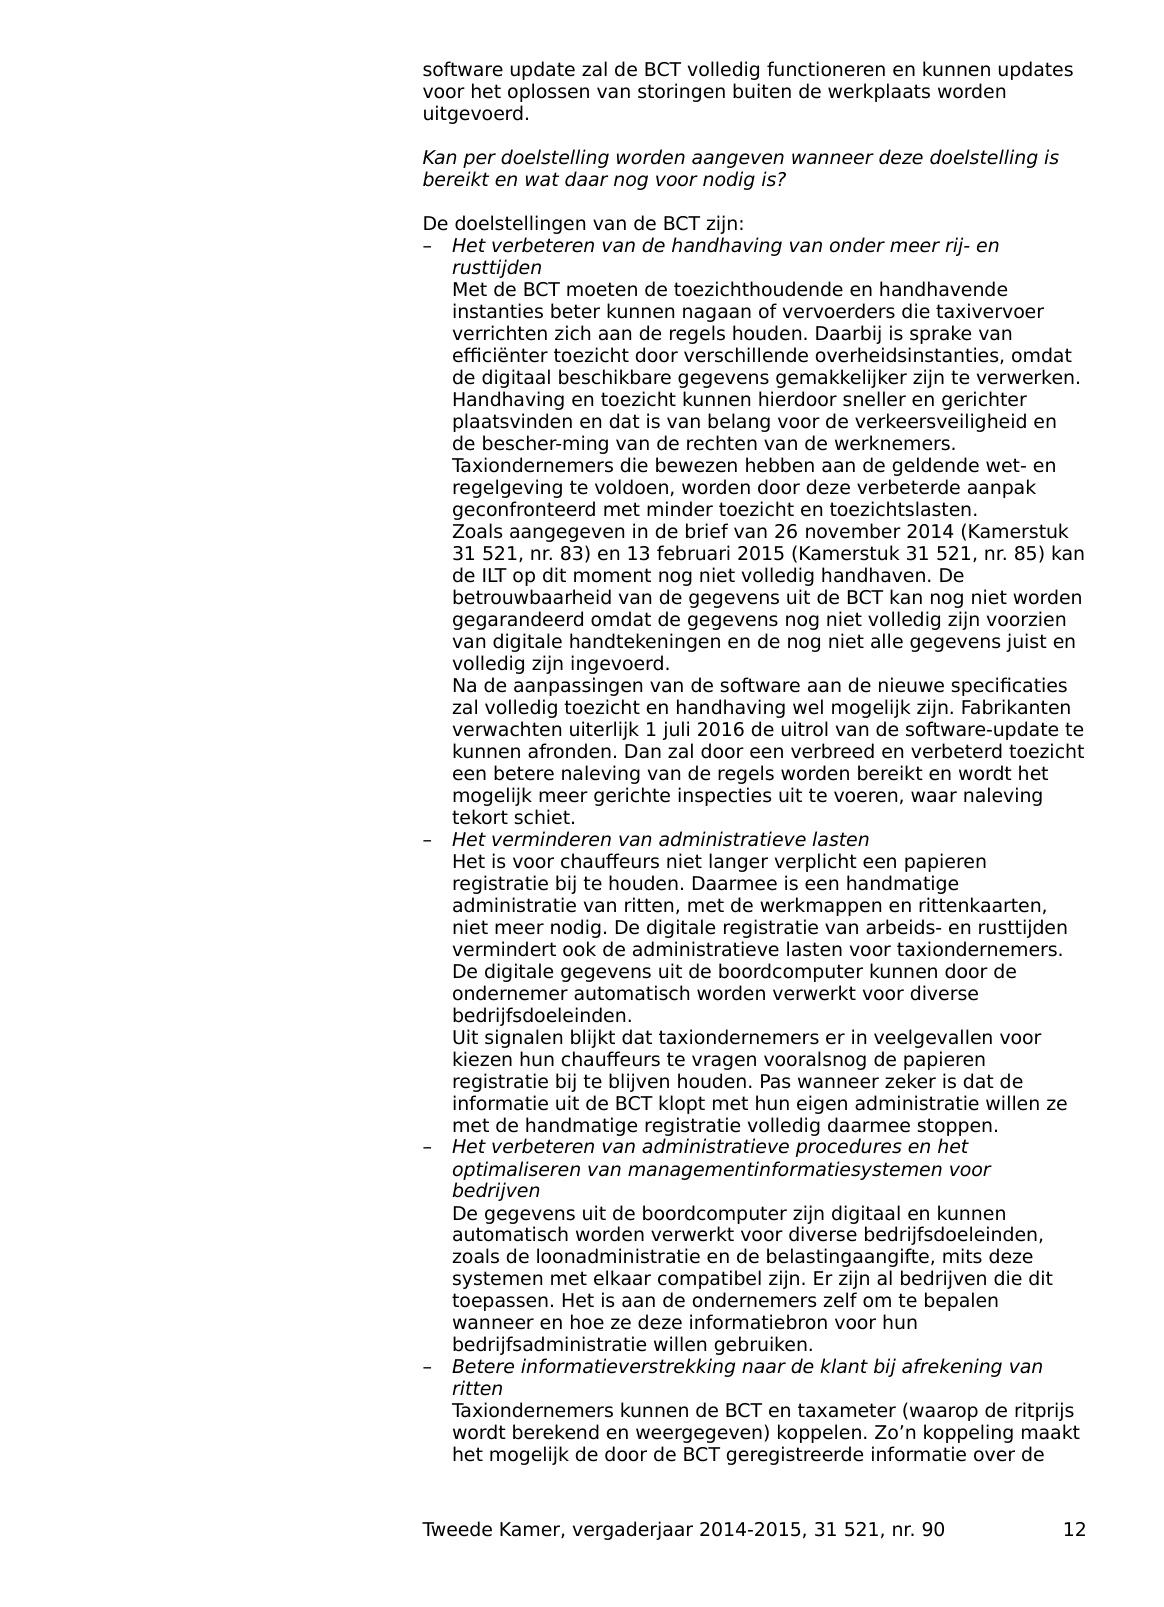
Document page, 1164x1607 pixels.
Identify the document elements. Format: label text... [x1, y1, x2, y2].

text De gegevens uit de boordcomputer zijn digitaal en kunnen automatisch worden verwerkt voor diverse bedrijfsdoeleinden, zoals de loonadministratie en de belastingaangifte, mits deze systemen met elkaar compatibel zijn. Er zijn al bedrijven die dit toepassen. Het is aan de ondernemers zelf om te bepalen wanneer en hoe ze deze informatiebron voor hun bedrijfsadministratie willen gebruiken. [452, 1202, 1087, 1356]
text Na de aanpassingen van de software aan de nieuwe specificaties zal volledig toezicht en handhaving wel mogelijk zijn. Fabrikanten verwachten uiterlijk 1 juli 2016 de uitrol van de software-update te kunnen afronden. Dan zal door een verbreed en verbeterd toezicht een betere naleving van de regels worden bereikt en wordt het mogelijk meer gerichte inspecties uit te voeren, waar naleving tekort schiet. [452, 675, 1087, 829]
text Zoals aangegeven in de brief van 26 november 2014 (Kamerstuk 31 521, nr. 83) en 13 februari 2015 (Kamerstuk 31 521, nr. 85) kan de ILT op dit moment nog niet volledig handhaven. De betrouwbaarheid van de gegevens uit de BCT kan nog niet worden gegarandeerd omdat de gegevens nog niet volledig zijn voorzien van digitale handtekeningen en de nog niet alle gegevens juist en volledig zijn ingevoerd. [452, 521, 1087, 675]
text – Het verbeteren van administratieve procedures en het optimaliseren van managementinformatiesystemen voor bedrijven [422, 1136, 1087, 1202]
text – Het verminderen van administratieve lasten [422, 829, 1087, 851]
text Met de BCT moeten de toezichthoudende en handhavende instanties beter kunnen nagaan of vervoerders die taxivervoer verrichten zich aan de regels houden. Daarbij is sprake van efficiënter toezicht door verschillende overheidsinstanties, omdat de digitaal beschikbare gegevens gemakkelijker zijn te verwerken. Handhaving en toezicht kunnen hierdoor sneller en gerichter plaatsvinden en dat is van belang voor de verkeersveiligheid en de bescher-ming van de rechten van de werknemers. Taxiondernemers die bewezen hebben aan de geldende wet- en regelgeving te voldoen, worden door deze verbeterde aanpak geconfronteerd met minder toezicht en toezichtslasten. [452, 279, 1087, 521]
text Het is voor chauffeurs niet langer verplicht een papieren registratie bij te houden. Daarmee is een handmatige administratie van ritten, met de werkmappen en rittenkaarten, niet meer nodig. De digitale registratie van arbeids- en rusttijden vermindert ook de administratieve lasten voor taxiondernemers. De digitale gegevens uit de boordcomputer kunnen door de ondernemer automatisch worden verwerkt voor diverse bedrijfsdoeleinden. [452, 851, 1087, 1027]
text Uit signalen blijkt dat taxiondernemers er in veelgevallen voor kiezen hun chauffeurs te vragen vooralsnog de papieren registratie bij te blijven houden. Pas wanneer zeker is dat de informatie uit de BCT klopt met hun eigen administratie willen ze met de handmatige registratie volledig daarmee stoppen. [452, 1027, 1087, 1136]
text – Het verbeteren van de handhaving van onder meer rij- en rusttijden [422, 235, 1087, 279]
text software update zal de BCT volledig functioneren en kunnen updates voor het oplossen van storingen buiten de werkplaats worden uitgevoerd. [422, 59, 1087, 125]
text Taxiondernemers kunnen de BCT en taxameter (waarop de ritprijs wordt berekend en weergegeven) koppelen. Zo’n koppeling maakt het mogelijk de door de BCT geregistreerde informatie over de [452, 1400, 1087, 1466]
text – Betere informatieverstrekking naar de klant bij afrekening van ritten [422, 1356, 1087, 1400]
text De doelstellingen van de BCT zijn: [422, 213, 1087, 235]
text Kan per doelstelling worden aangeven wanneer deze doelstelling is bereikt en wat daar nog voor nodig is? [422, 147, 1087, 191]
